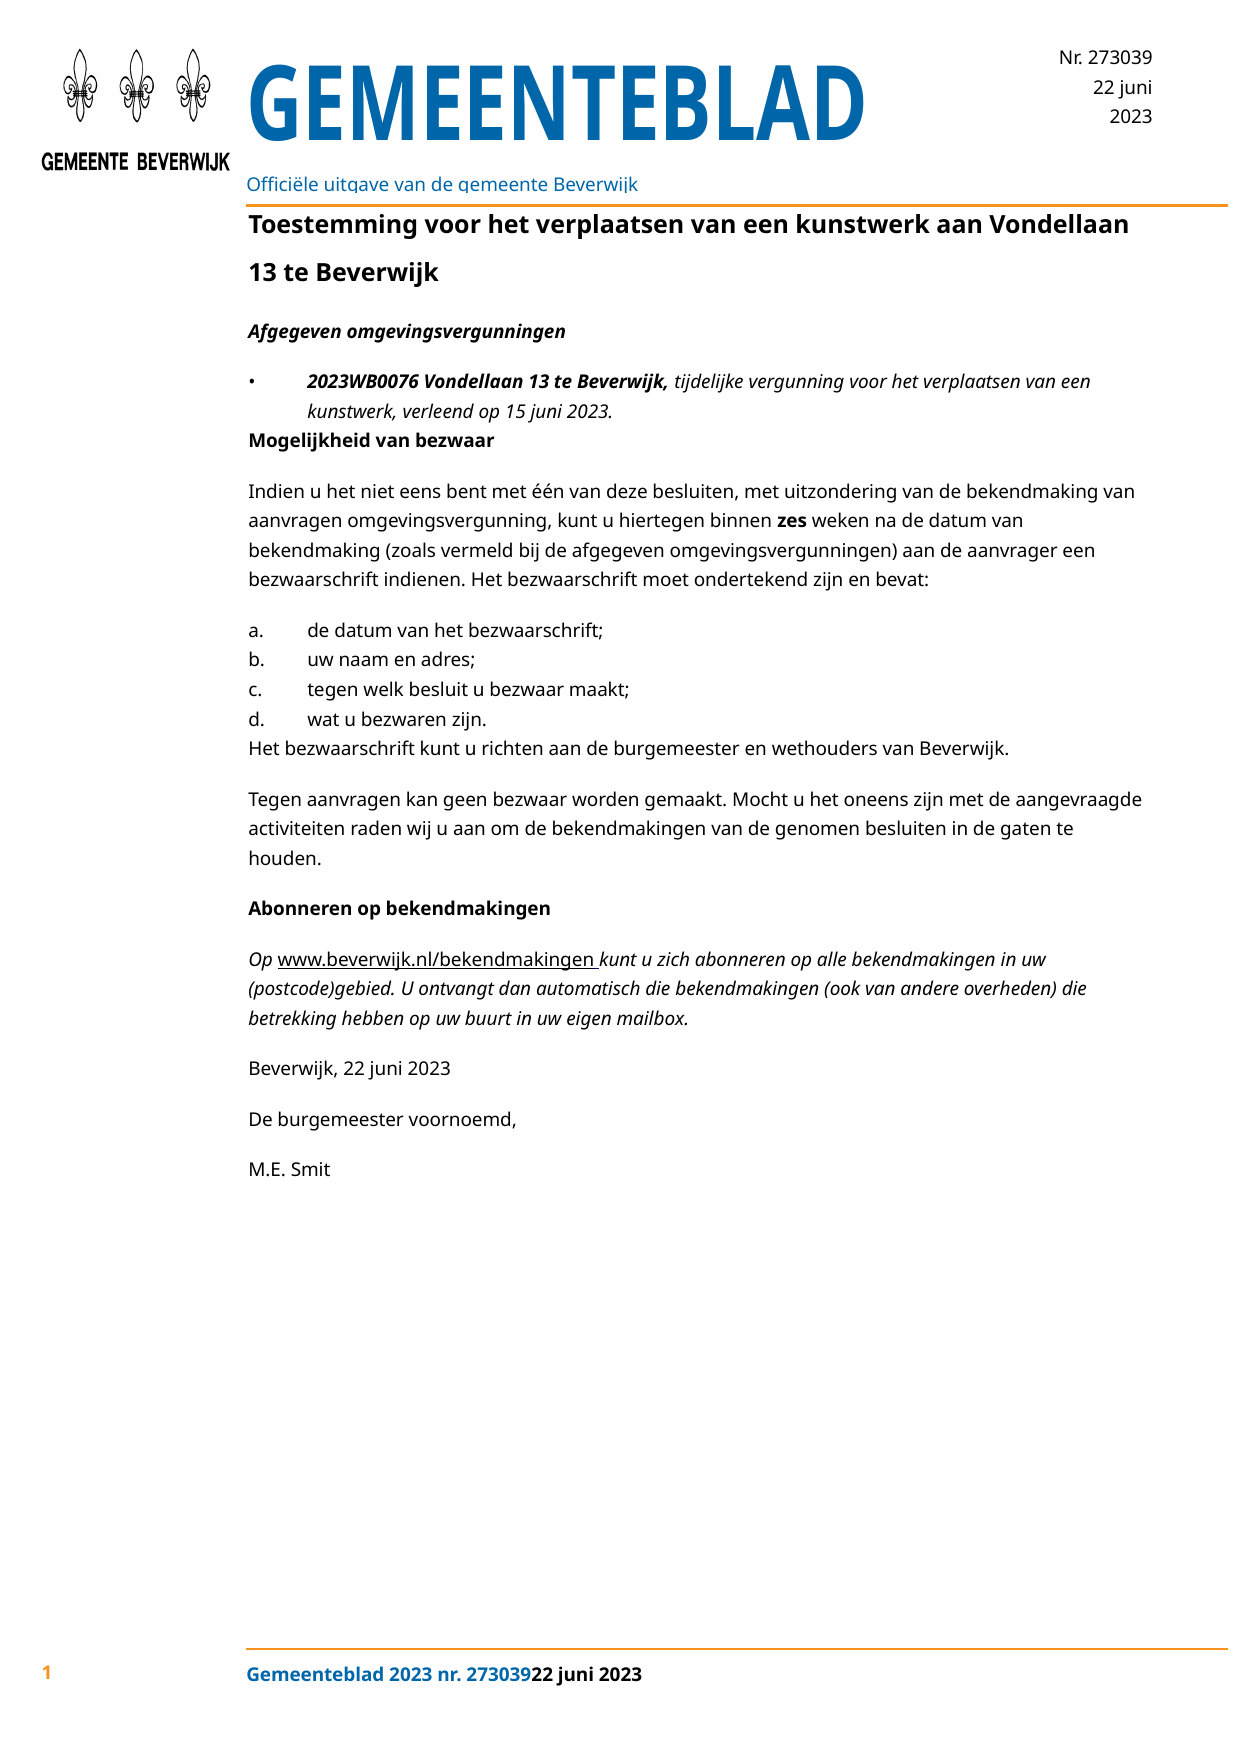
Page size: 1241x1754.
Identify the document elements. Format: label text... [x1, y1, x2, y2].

list tegen welk besluit u bezwaar maakt; [248, 676, 1152, 702]
text Toestemming voor het verplaatsen van een kunstwerk aan Vondellaan 13 te Beverwijk [248, 207, 1152, 288]
list wat u bezwaren zijn. [248, 706, 1152, 732]
picture [41, 47, 231, 172]
text Beverwijk, 22 juni 2023 [248, 1055, 1152, 1081]
list de datum van het bezwaarschrift; [248, 617, 1152, 643]
text Op www.beverwijk.nl/bekendmakingen kunt u zich abonneren op alle bekendmakingen in uw (postcode)gebied. U ontvangt dan automatisch die bekendmakingen (ook van andere overheden) die betrekking hebben op uw buurt in uw eigen mailbox. [248, 946, 1152, 1031]
text Indien u het niet eens bent met één van deze besluiten, met uitzondering van de bekendmaking van aanvragen omgevingsvergunning, kunt u hiertegen binnen zes weken na de datum van bekendmaking (zoals vermeld bij de afgegeven omgevingsvergunningen) aan de aanvrager een bezwaarschrift indienen. Het bezwaarschrift moet ondertekend zijn en bevat: [248, 478, 1152, 592]
list uw naam en adres; [248, 647, 1152, 672]
text Abonneren op bekendmakingen [248, 895, 1152, 921]
text Afgegeven omgevingsvergunningen [248, 318, 1152, 344]
text Tegen aanvragen kan geen bezwaar worden gemaakt. Mocht u het oneens zijn met de aangevraagde activiteiten raden wij u aan om de bekendmakingen van de genomen besluiten in de gaten te houden. [248, 786, 1152, 871]
text Mogelijkheid van bezwaar [248, 427, 1152, 453]
text De burgemeester voornoemd, [248, 1106, 1152, 1132]
text Het bezwaarschrift kunt u richten aan de burgemeester en wethouders van Beverwijk. [248, 735, 1152, 761]
text M.E. Smit [248, 1156, 1152, 1182]
list 2023WB0076 Vondellaan 13 te Beverwijk, tijdelijke vergunning voor het verplaatsen van een kunstwerk, verleend op 15 juni 2023. [248, 368, 1152, 424]
